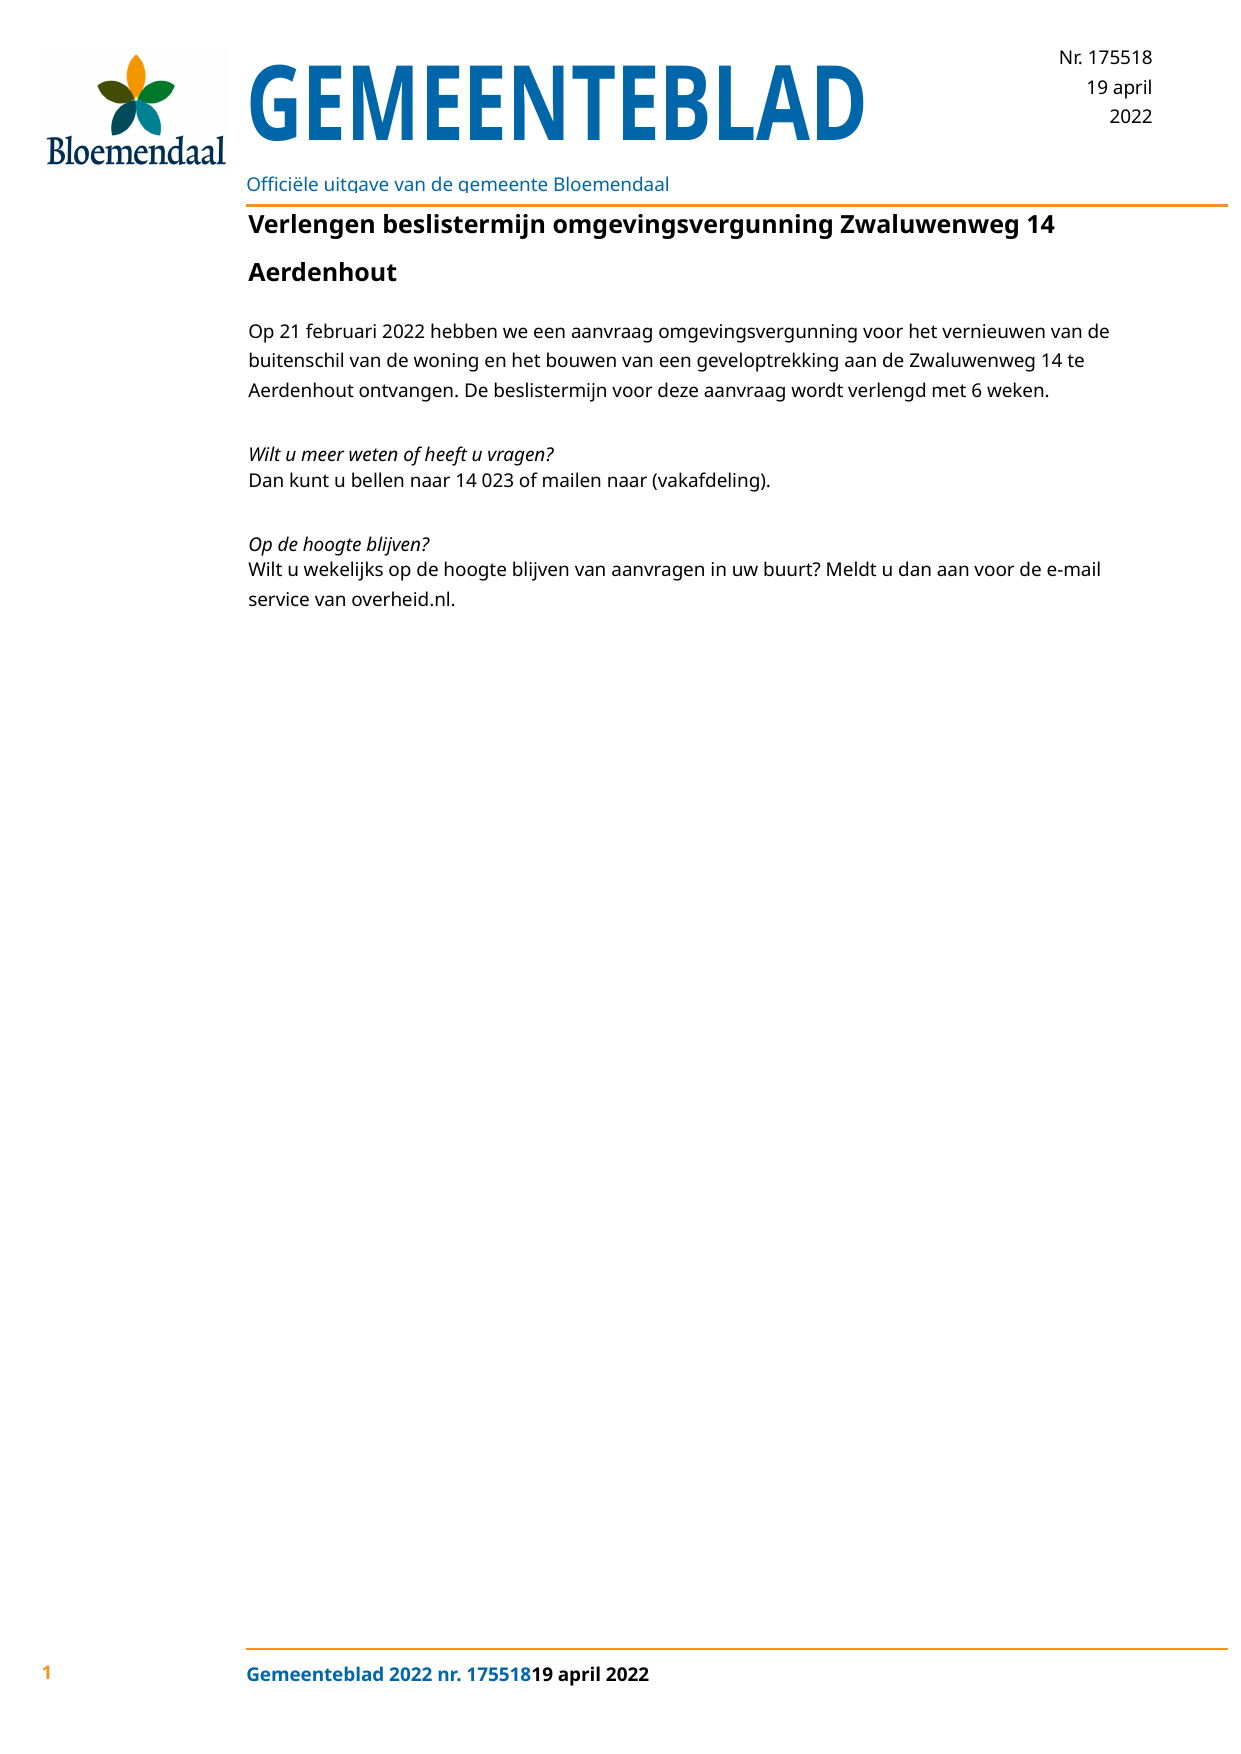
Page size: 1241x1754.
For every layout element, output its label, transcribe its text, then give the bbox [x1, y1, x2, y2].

text Wilt u wekelijks op de hoogte blijven van aanvragen in uw buurt? Meldt u dan aan voor de e-mail service van overheid.nl. [248, 556, 1152, 612]
text Dan kunt u bellen naar 14 023 of mailen naar (vakafdeling). [248, 467, 1152, 492]
text Op de hoogte blijven? [248, 531, 1152, 556]
text Wilt u meer weten of heeft u vragen? [248, 441, 1152, 467]
text Verlengen beslistermijn omgevingsvergunning Zwaluwenweg 14 Aerdenhout [248, 207, 1152, 288]
picture [41, 47, 231, 172]
text Op 21 februari 2022 hebben we een aanvraag omgevingsvergunning voor het vernieuwen van de buitenschil van de woning en het bouwen van een geveloptrekking aan de Zwaluwenweg 14 te Aerdenhout ontvangen. De beslistermijn voor deze aanvraag wordt verlengd met 6 weken. [248, 318, 1152, 403]
